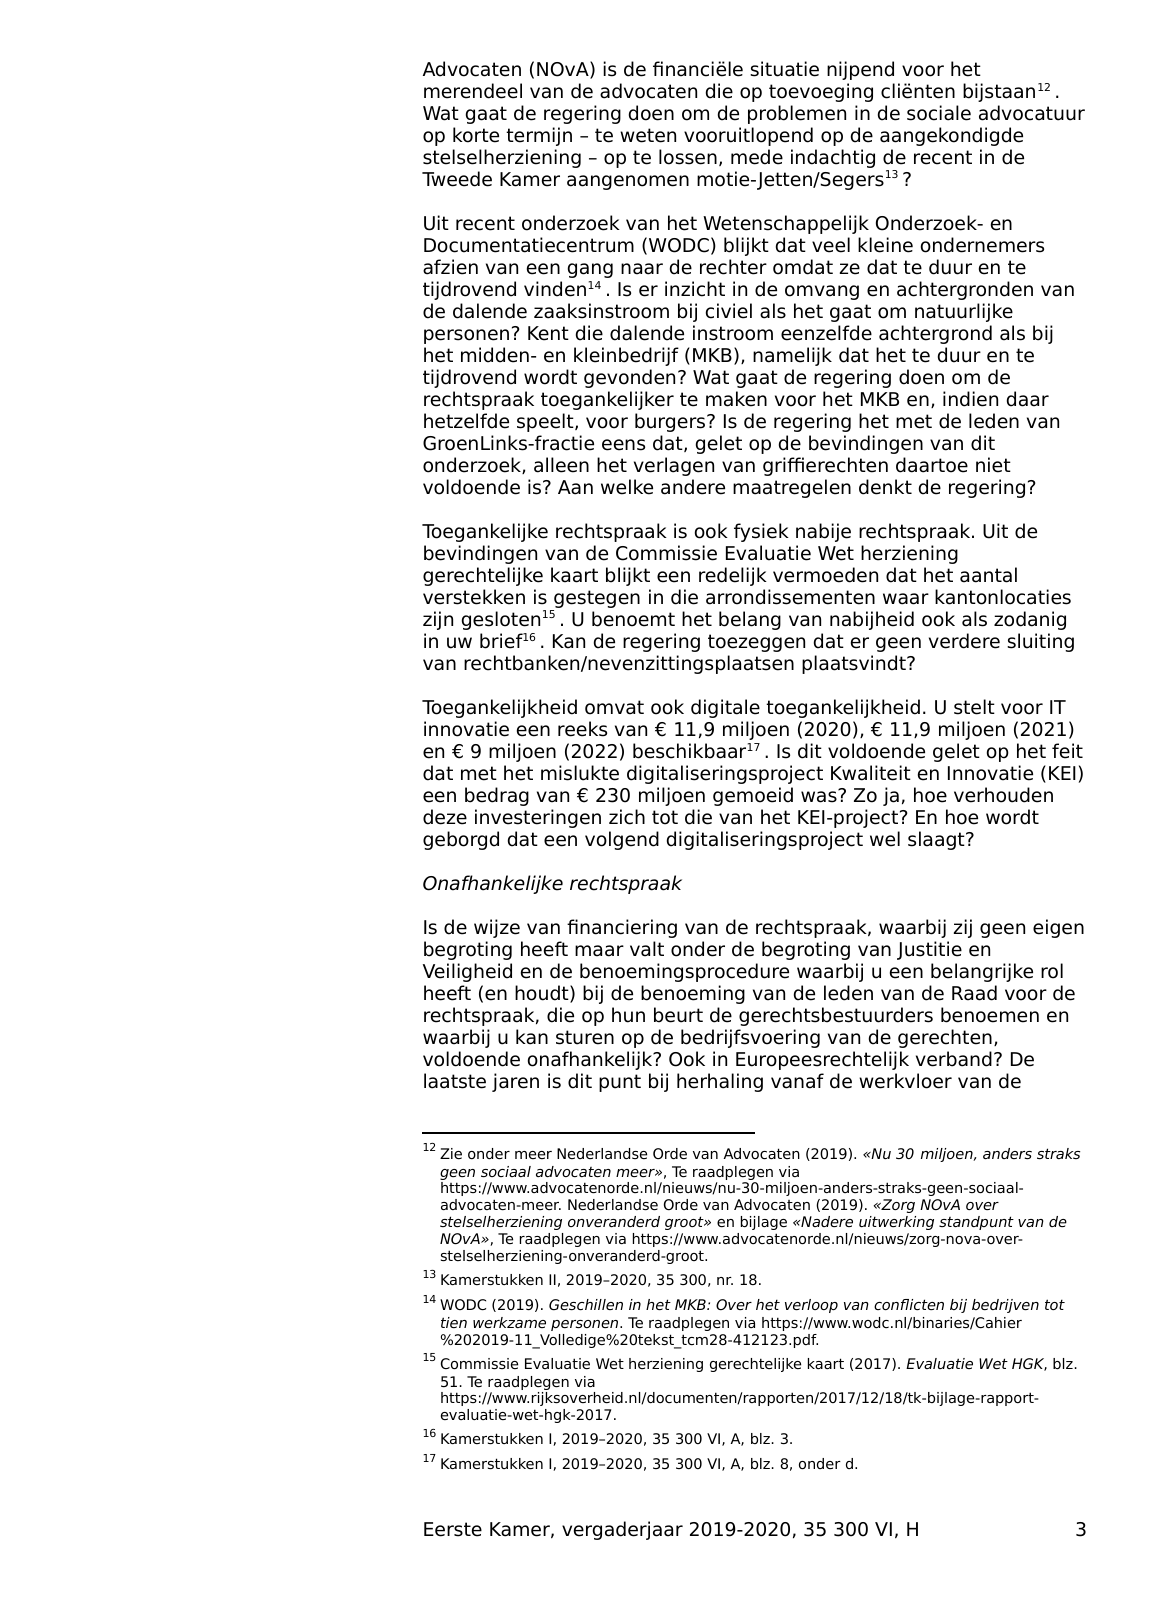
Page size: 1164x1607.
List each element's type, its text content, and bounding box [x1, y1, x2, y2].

text WODC (2019). Geschillen in het MKB: Over het verloop van conflicten bij bedrijven tot tien werkzame personen. Te raadplegen via https://www.wodc.nl/binaries/Cahier%202019-11_Volledige%20tekst_tcm28-412123.pdf. [422, 1293, 1087, 1349]
text Commissie Evaluatie Wet herziening gerechtelijke kaart (2017). Evaluatie Wet HGK, blz. 51. Te raadplegen via https://www.rijksoverheid.nl/documenten/rapporten/2017/12/18/tk-bijlage-rapport-evaluatie-wet-hgk-2017. [422, 1352, 1087, 1424]
text Toegankelijkheid omvat ook digitale toegankelijkheid. U stelt voor IT innovatie een reeks van € 11,9 miljoen (2020), € 11,9 miljoen (2021) en € 9 miljoen (2022) beschikbaar. Is dit voldoende gelet op het feit dat met het mislukte digitaliseringsproject Kwaliteit en Innovatie (KEI) een bedrag van € 230 miljoen gemoeid was? Zo ja, hoe verhouden deze investeringen zich tot die van het KEI-project? En hoe wordt geborgd dat een volgend digitaliseringsproject wel slaagt? [422, 697, 1087, 851]
subtitle Onafhankelijke rechtspraak [422, 873, 1087, 895]
text Is de wijze van financiering van de rechtspraak, waarbij zij geen eigen begroting heeft maar valt onder de begroting van Justitie en Veiligheid en de benoemingsprocedure waarbij u een belangrijke rol heeft (en houdt) bij de benoeming van de leden van de Raad voor de rechtspraak, die op hun beurt de gerechtsbestuurders benoemen en waarbij u kan sturen op de bedrijfsvoering van de gerechten, voldoende onafhankelijk? Ook in Europeesrechtelijk verband? De laatste jaren is dit punt bij herhaling vanaf de werkvloer van de [422, 917, 1087, 1093]
text Uit recent onderzoek van het Wetenschappelijk Onderzoek- en Documentatiecentrum (WODC) blijkt dat veel kleine ondernemers afzien van een gang naar de rechter omdat ze dat te duur en te tijdrovend vinden. Is er inzicht in de omvang en achtergronden van de dalende zaaksinstroom bij civiel als het gaat om natuurlijke personen? Kent die dalende instroom eenzelfde achtergrond als bij het midden- en kleinbedrijf (MKB), namelijk dat het te duur en te tijdrovend wordt gevonden? Wat gaat de regering doen om de rechtspraak toegankelijker te maken voor het MKB en, indien daar hetzelfde speelt, voor burgers? Is de regering het met de leden van GroenLinks-fractie eens dat, gelet op de bevindingen van dit onderzoek, alleen het verlagen van griffierechten daartoe niet voldoende is? Aan welke andere maatregelen denkt de regering? [422, 213, 1087, 499]
text Zie onder meer Nederlandse Orde van Advocaten (2019). «Nu 30 miljoen, anders straks geen sociaal advocaten meer», Te raadplegen via https://www.advocatenorde.nl/nieuws/nu-30-miljoen-anders-straks-geen-sociaal-advocaten-meer. Nederlandse Orde van Advocaten (2019). «Zorg NOvA over stelselherziening onveranderd groot» en bijlage «Nadere uitwerking standpunt van de NOvA», Te raadplegen via https://www.advocatenorde.nl/nieuws/zorg-nova-over-stelselherziening-onveranderd-groot. [422, 1142, 1087, 1265]
text Toegankelijke rechtspraak is ook fysiek nabije rechtspraak. Uit de bevindingen van de Commissie Evaluatie Wet herziening gerechtelijke kaart blijkt een redelijk vermoeden dat het aantal verstekken is gestegen in die arrondissementen waar kantonlocaties zijn gesloten. U benoemt het belang van nabijheid ook als zodanig in uw brief. Kan de regering toezeggen dat er geen verdere sluiting van rechtbanken/nevenzittingsplaatsen plaatsvindt? [422, 521, 1087, 675]
text Kamerstukken II, 2019–2020, 35 300, nr. 18. [422, 1268, 1087, 1290]
text Kamerstukken I, 2019–2020, 35 300 VI, A, blz. 3. [422, 1427, 1087, 1449]
text Kamerstukken I, 2019–2020, 35 300 VI, A, blz. 8, onder d. [422, 1452, 1087, 1474]
text Advocaten (NOvA) is de financiële situatie nijpend voor het merendeel van de advocaten die op toevoeging cliënten bijstaan. Wat gaat de regering doen om de problemen in de sociale advocatuur op korte termijn – te weten vooruitlopend op de aangekondigde stelselherziening – op te lossen, mede indachtig de recent in de Tweede Kamer aangenomen motie-Jetten/Segers? [422, 59, 1087, 191]
